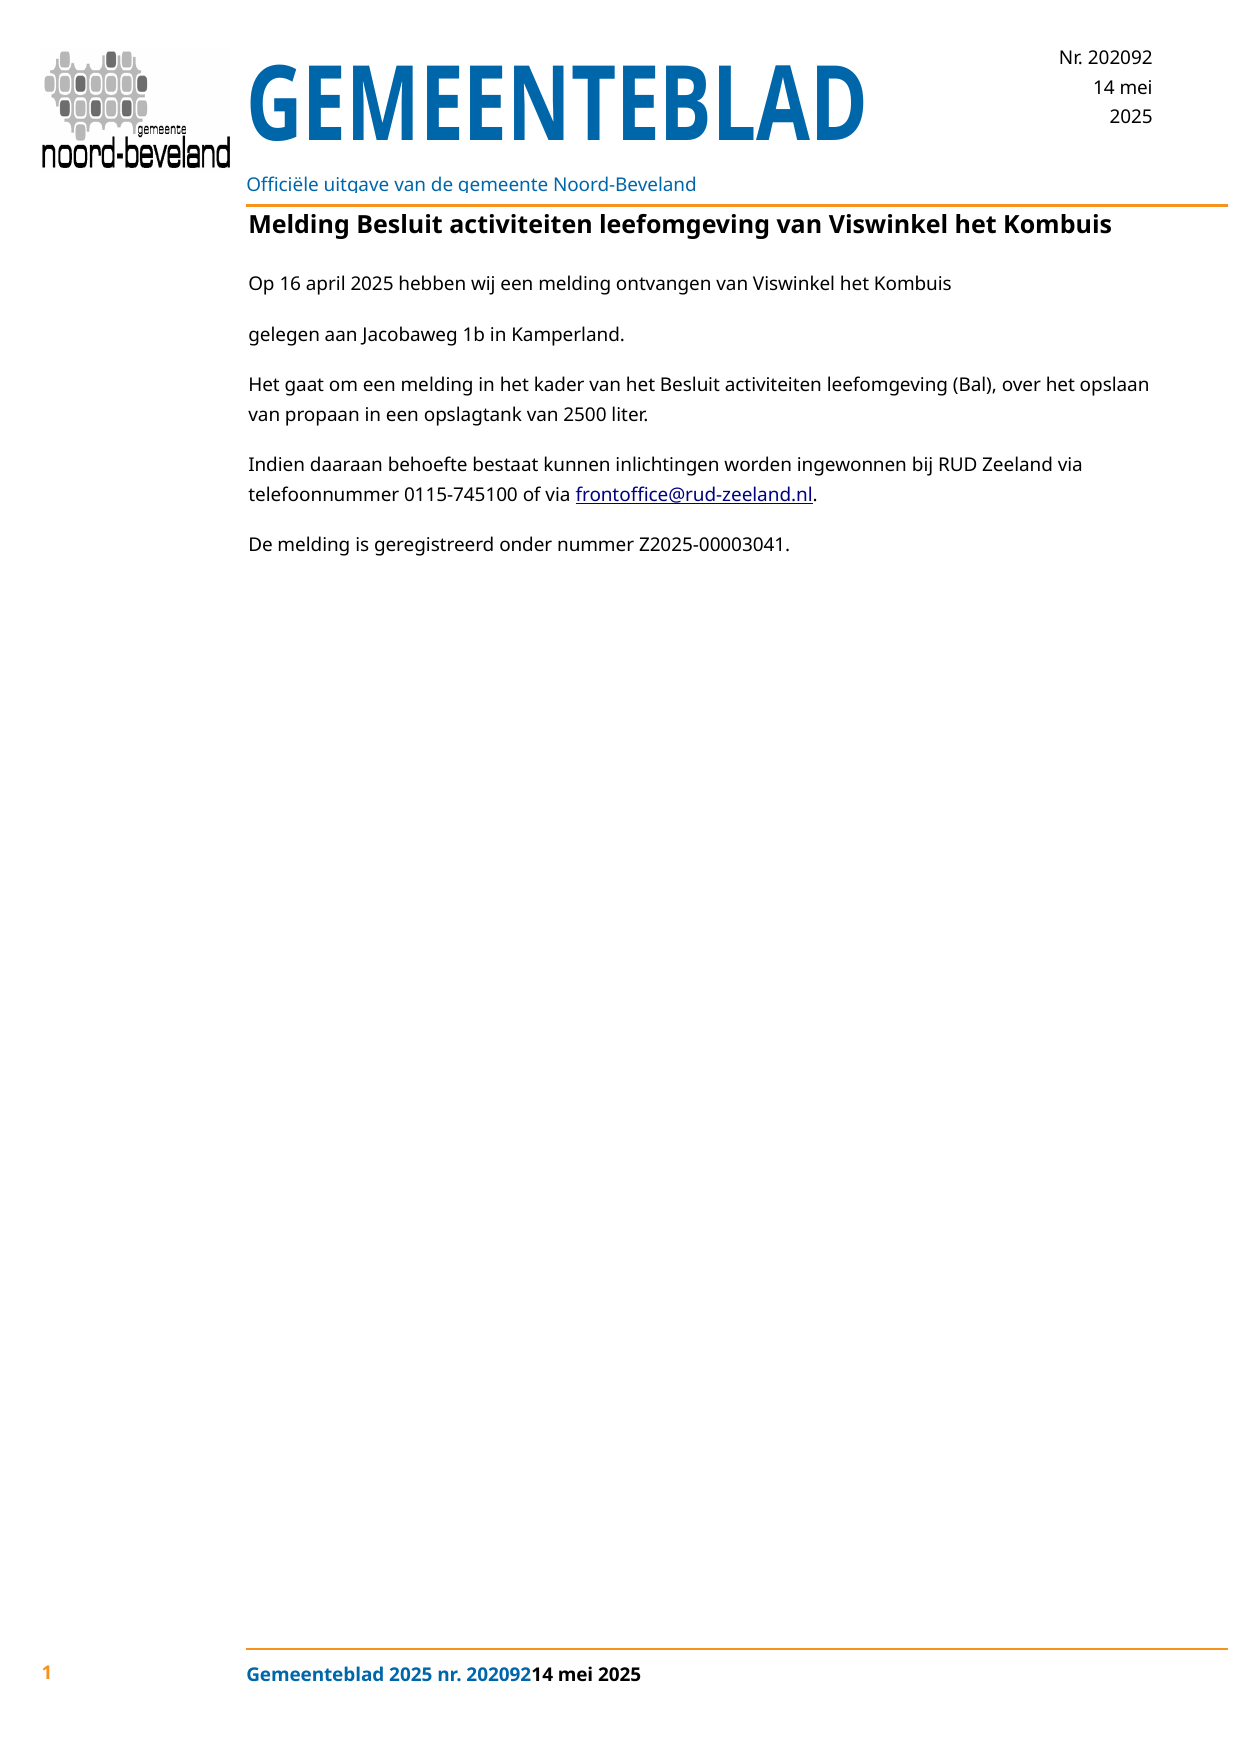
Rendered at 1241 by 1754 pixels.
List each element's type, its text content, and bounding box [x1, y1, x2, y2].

text Het gaat om een melding in het kader van het Besluit activiteiten leefomgeving (Bal), over het opslaan van propaan in een opslagtank van 2500 liter. [248, 371, 1152, 426]
picture [41, 47, 231, 172]
text gelegen aan Jacobaweg 1b in Kamperland. [248, 321, 1152, 346]
text Op 16 april 2025 hebben wij een melding ontvangen van Viswinkel het Kombuis [248, 270, 1152, 296]
text Indien daaraan behoefte bestaat kunnen inlichtingen worden ingewonnen bij RUD Zeeland via telefoonnummer 0115-745100 of via frontoffice@rud-zeeland.nl. [248, 451, 1152, 506]
text Melding Besluit activiteiten leefomgeving van Viswinkel het Kombuis [248, 207, 1152, 241]
text De melding is geregistreerd onder nummer Z2025-00003041. [248, 531, 1152, 557]
